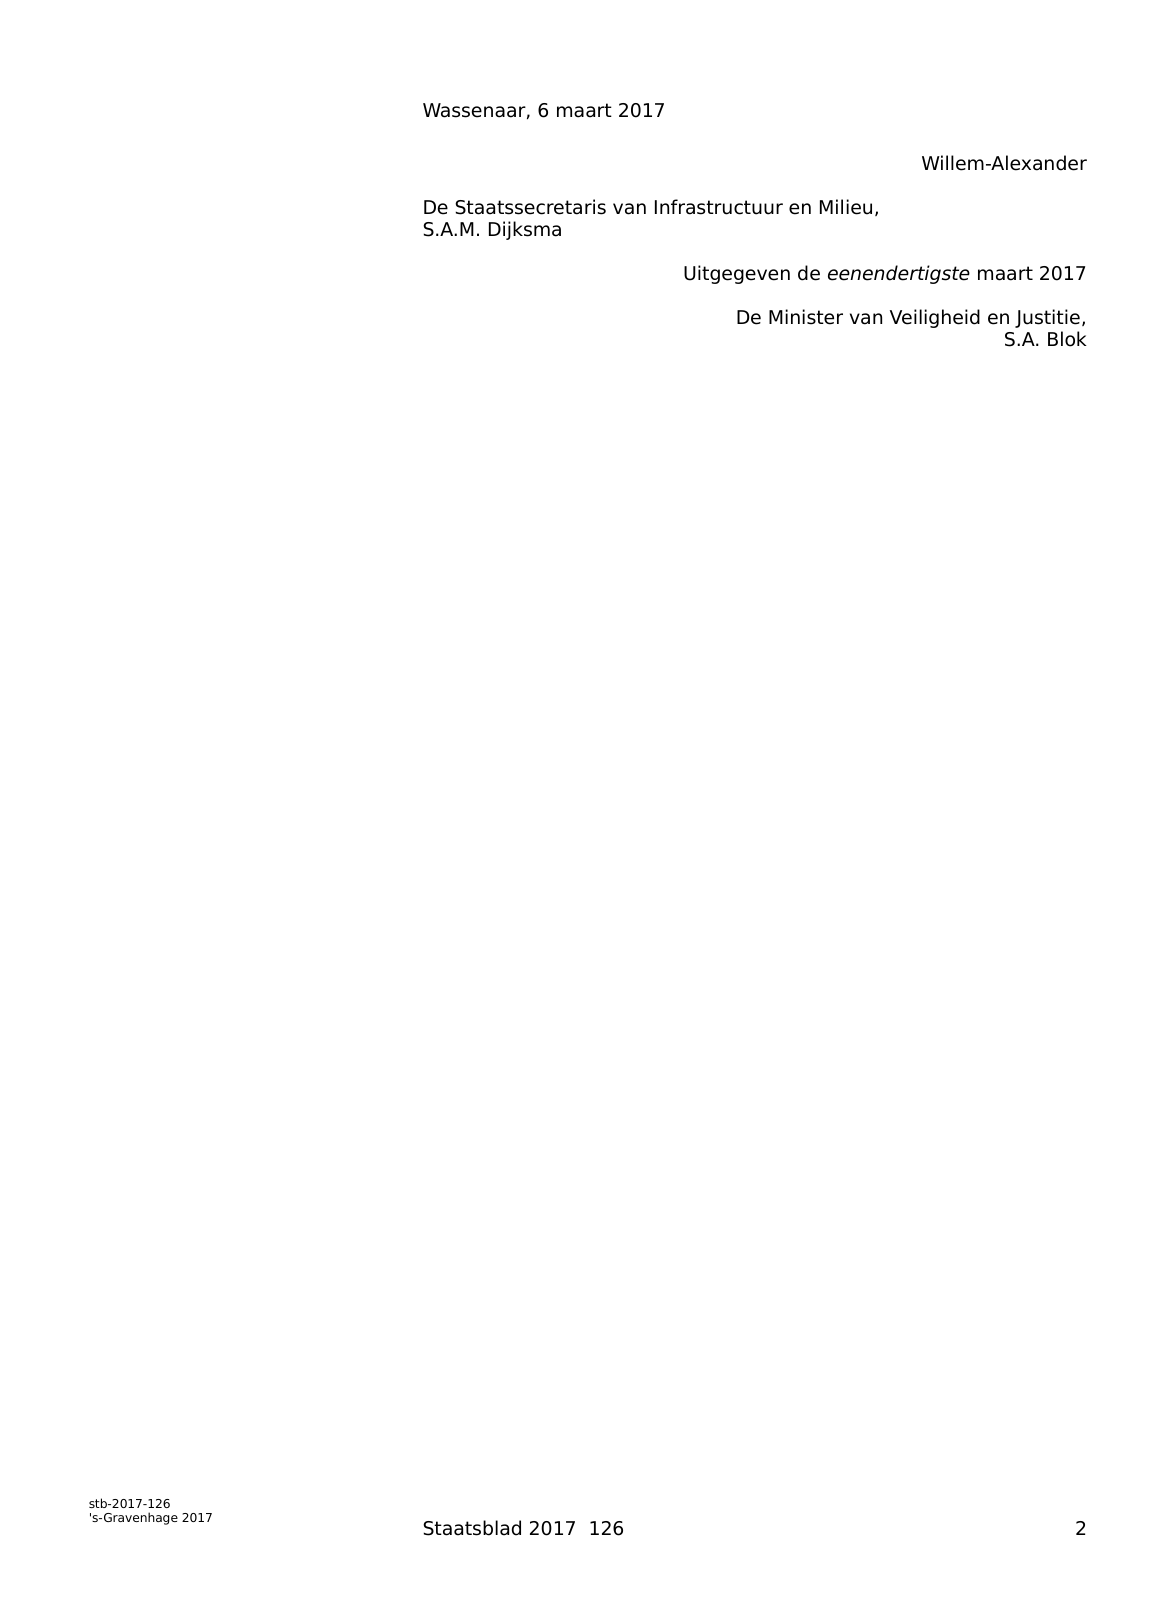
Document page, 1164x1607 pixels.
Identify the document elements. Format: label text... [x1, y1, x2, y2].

text 's-Gravenhage 2017 [88, 1511, 323, 1525]
text De Minister van Veiligheid en Justitie, S.A. Blok [422, 307, 1087, 351]
text De Staatssecretaris van Infrastructuur en Milieu, S.A.M. Dijksma [422, 197, 1087, 241]
text Willem-Alexander [422, 152, 1087, 174]
text stb-2017-126 [88, 1497, 323, 1511]
text Uitgegeven de eenendertigste maart 2017 [422, 263, 1087, 285]
text Wassenaar, 6 maart 2017 [422, 100, 1087, 122]
